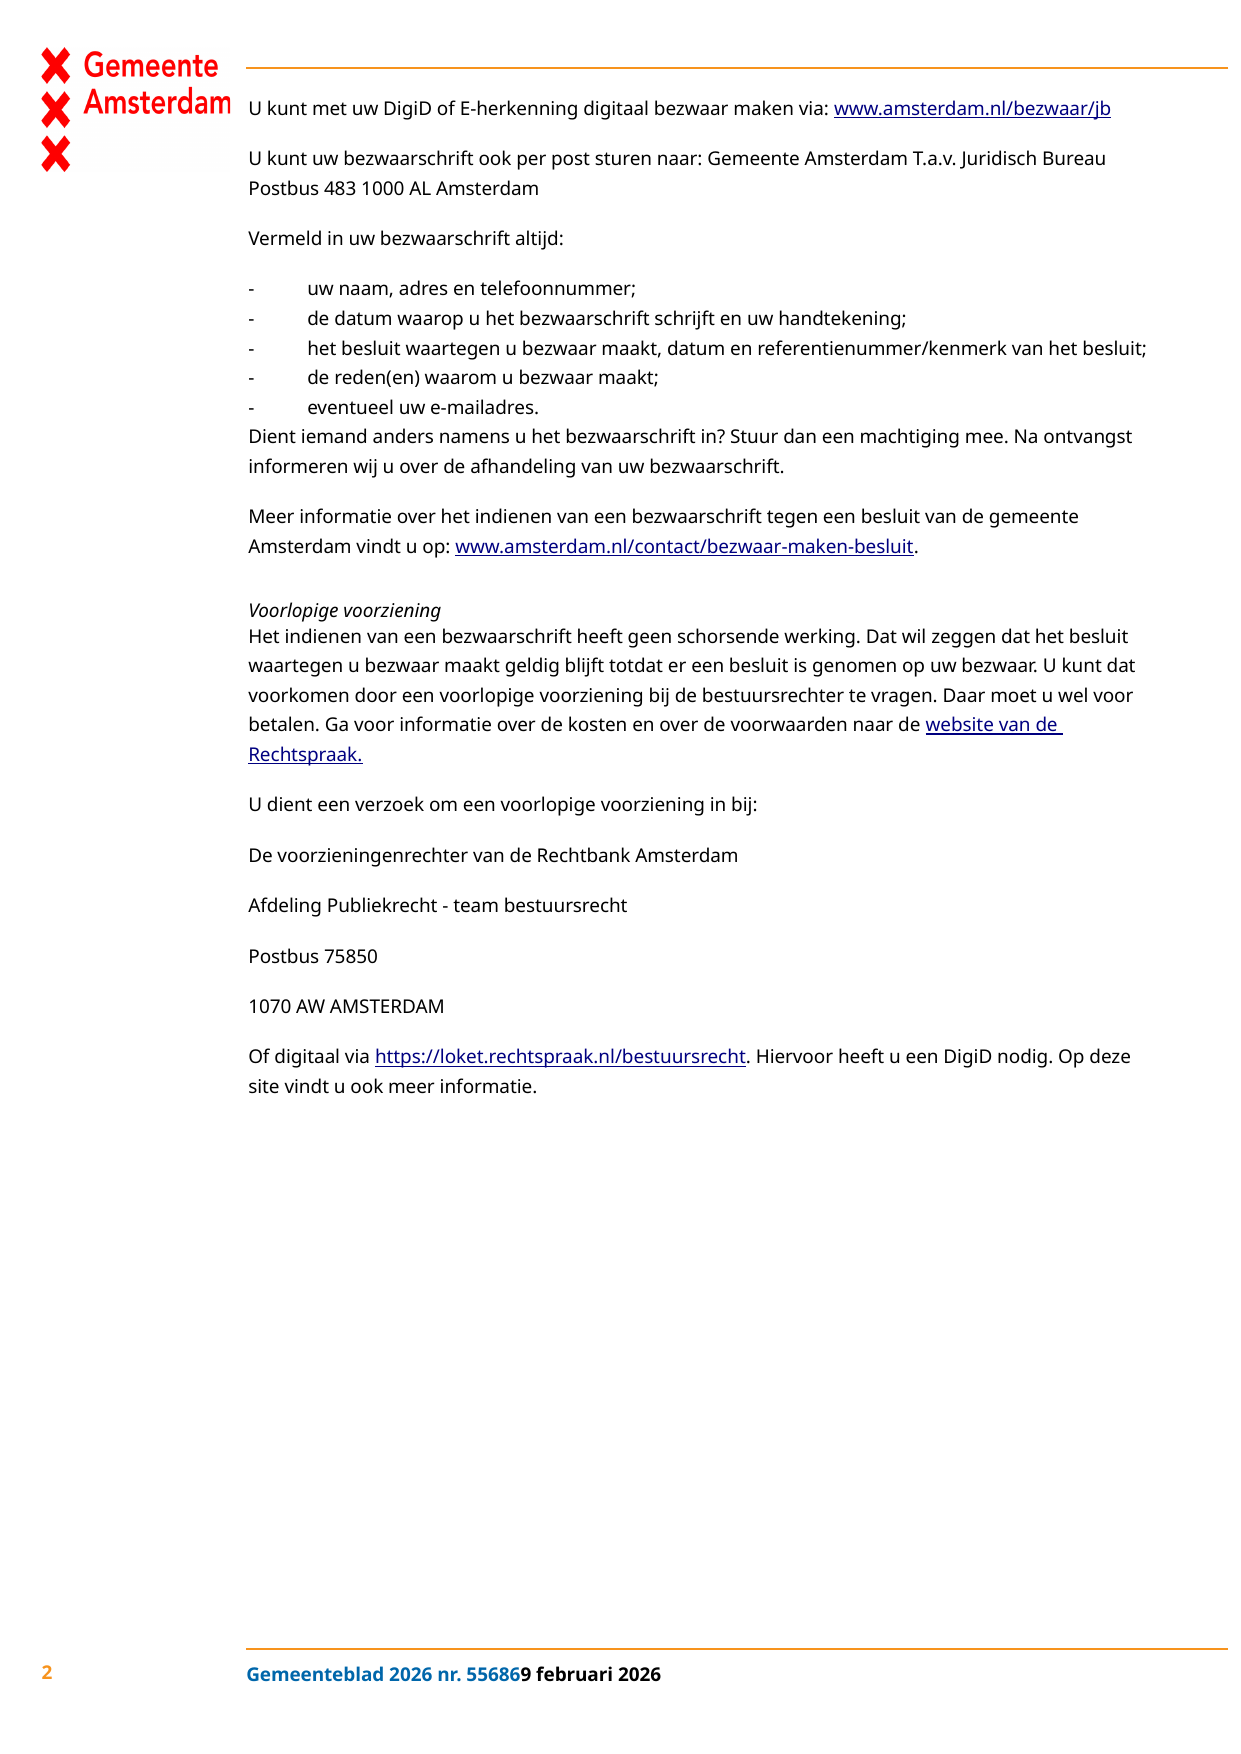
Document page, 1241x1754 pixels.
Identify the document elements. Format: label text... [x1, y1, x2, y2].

text Afdeling Publiekrecht - team bestuursrecht [248, 892, 1152, 918]
text Vermeld in uw bezwaarschrift altijd: [248, 225, 1152, 251]
text Voorlopige voorziening [248, 597, 1152, 623]
list het besluit waartegen u bezwaar maakt, datum en referentienummer/kenmerk van het besluit; [248, 335, 1152, 361]
text 1070 AW AMSTERDAM [248, 993, 1152, 1019]
text De voorzieningenrechter van de Rechtbank Amsterdam [248, 842, 1152, 868]
list uw naam, adres en telefoonnummer; [248, 276, 1152, 301]
text U dient een verzoek om een voorlopige voorziening in bij: [248, 792, 1152, 817]
list de reden(en) waarom u bezwaar maakt; [248, 364, 1152, 390]
text Het indienen van een bezwaarschrift heeft geen schorsende werking. Dat wil zeggen dat het besluit waartegen u bezwaar maakt geldig blijft totdat er een besluit is genomen op uw bezwaar. U kunt dat voorkomen door een voorlopige voorziening bij de bestuursrechter te vragen. Daar moet u wel voor betalen. Ga voor informatie over de kosten en over de voorwaarden naar de website van de Rechtspraak. [248, 623, 1152, 767]
text Meer informatie over het indienen van een bezwaarschrift tegen een besluit van de gemeente Amsterdam vindt u op: www.amsterdam.nl/contact/bezwaar-maken-besluit. [248, 503, 1152, 559]
list de datum waarop u het bezwaarschrift schrijft en uw handtekening; [248, 305, 1152, 331]
text Dient iemand anders namens u het bezwaarschrift in? Stuur dan een machtiging mee. Na ontvangst informeren wij u over de afhandeling van uw bezwaarschrift. [248, 423, 1152, 479]
text Postbus 75850 [248, 943, 1152, 968]
text Of digitaal via https://loket.rechtspraak.nl/bestuursrecht. Hiervoor heeft u een DigiD nodig. Op deze site vindt u ook meer informatie. [248, 1044, 1152, 1099]
list eventueel uw e-mailadres. [248, 394, 1152, 420]
picture [41, 47, 231, 172]
text U kunt met uw DigiD of E-herkenning digitaal bezwaar maken via: www.amsterdam.nl/bezwaar/jb [248, 95, 1152, 121]
text U kunt uw bezwaarschrift ook per post sturen naar: Gemeente Amsterdam T.a.v. Juridisch Bureau Postbus 483 1000 AL Amsterdam [248, 145, 1152, 201]
